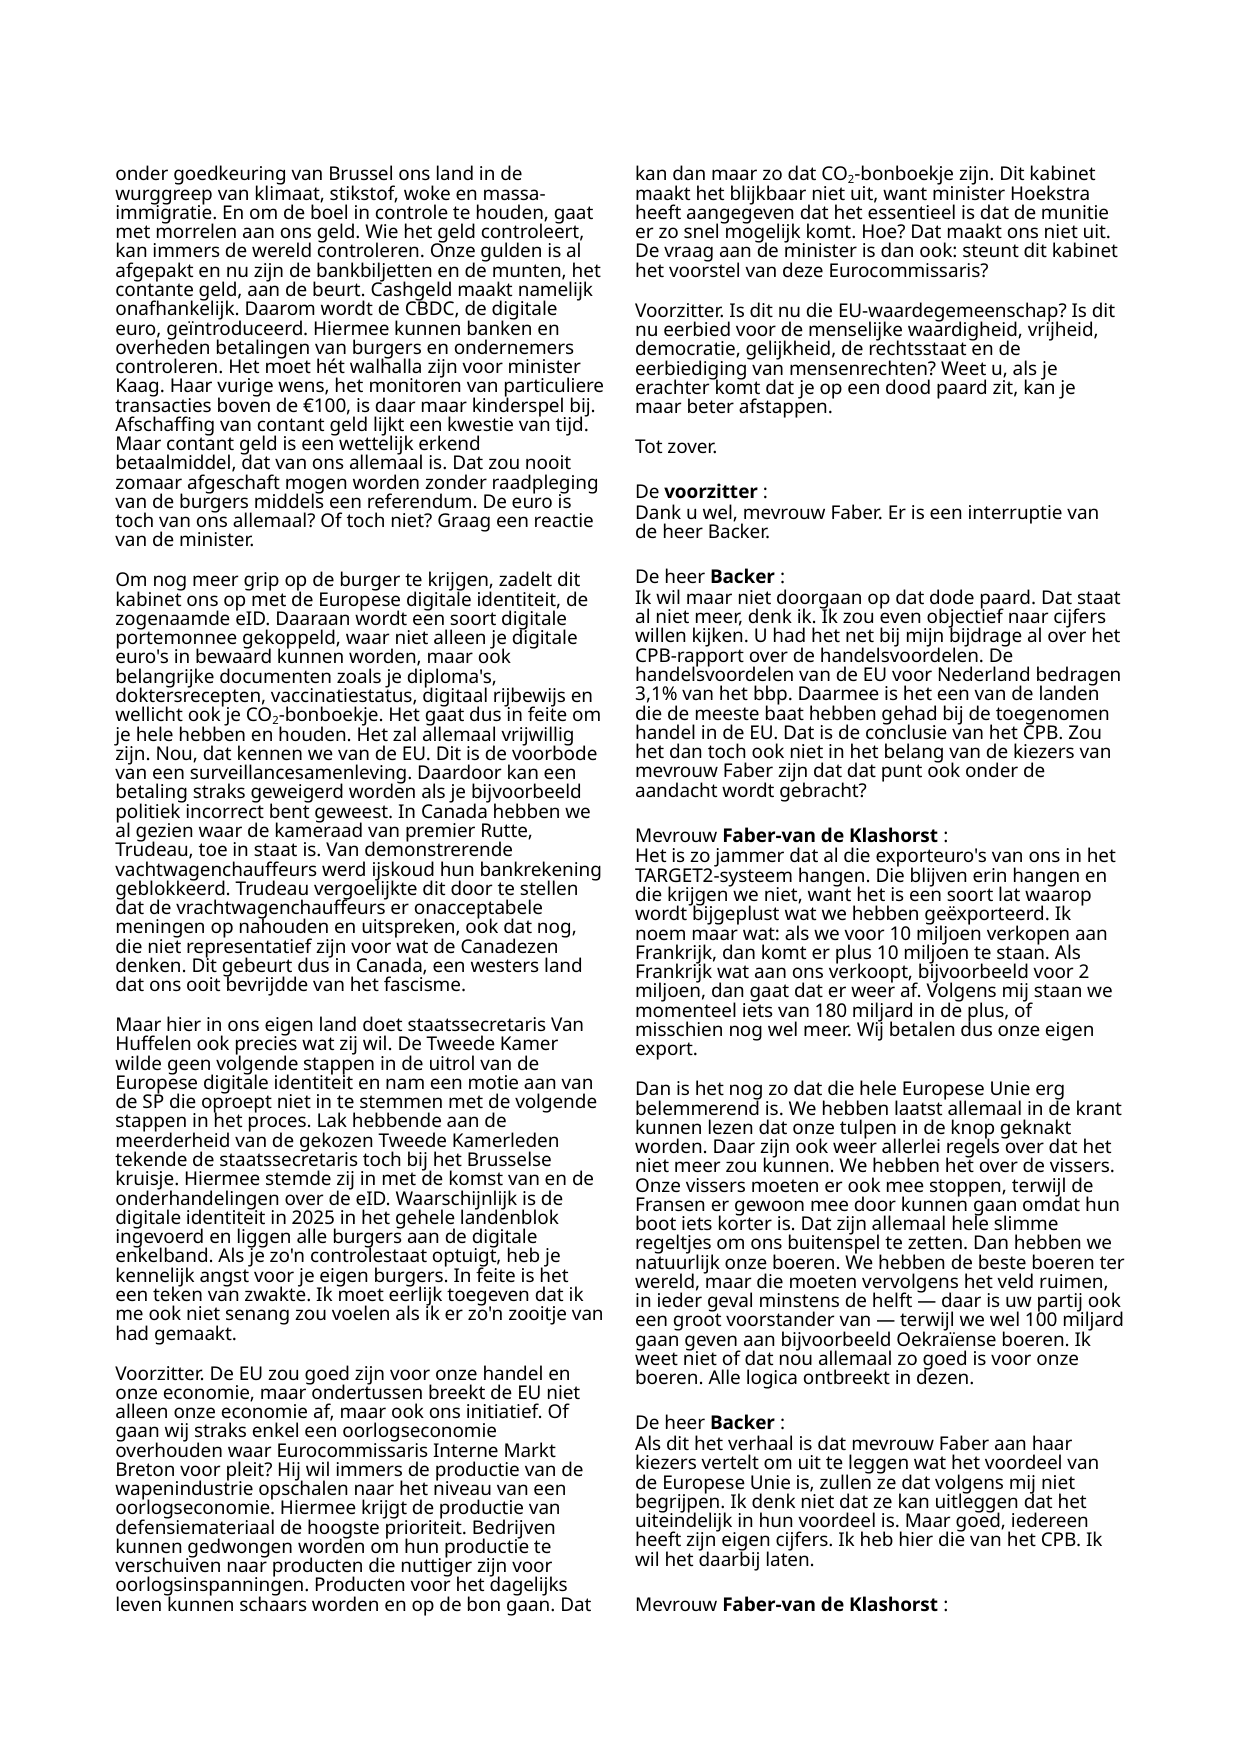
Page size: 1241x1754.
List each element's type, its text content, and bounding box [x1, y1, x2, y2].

text Het is zo jammer dat al die exporteuro's van ons in het TARGET2-systeem hangen. Die blijven erin hangen en die krijgen we niet, want het is een soort lat waarop wordt bijgeplust wat we hebben geëxporteerd. Ik noem maar wat: als we voor 10 miljoen verkopen aan Frankrijk, dan komt er plus 10 miljoen te staan. Als Frankrijk wat aan ons verkoopt, bijvoorbeeld voor 2 miljoen, dan gaat dat er weer af. Volgens mij staan we momenteel iets van 180 miljard in de plus, of misschien nog wel meer. Wij betalen dus onze eigen export. [635, 847, 1125, 1059]
text Mevrouw Faber-van de Klashorst : [635, 1591, 1125, 1617]
text Om nog meer grip op de burger te krijgen, zadelt dit kabinet ons op met de Europese digitale identiteit, de zogenaamde eID. Daaraan wordt een soort digitale portemonnee gekoppeld, waar niet alleen je digitale euro's in bewaard kunnen worden, maar ook belangrijke documenten zoals je diploma's, doktersrecepten, vaccinatiestatus, digitaal rijbewijs en wellicht ook je CO2-bonboekje. Het gaat dus in feite om je hele hebben en houden. Het zal allemaal vrijwillig zijn. Nou, dat kennen we van de EU. Dit is de voorbode van een surveillancesamenleving. Daardoor kan een betaling straks geweigerd worden als je bijvoorbeeld politiek incorrect bent geweest. In Canada hebben we al gezien waar de kameraad van premier Rutte, Trudeau, toe in staat is. Van demonstrerende vachtwagenchauffeurs werd ijskoud hun bankrekening geblokkeerd. Trudeau vergoelijkte dit door te stellen dat de vrachtwagenchauffeurs er onacceptabele meningen op nahouden en uitspreken, ook dat nog, die niet representatief zijn voor wat de Canadezen denken. Dit gebeurt dus in Canada, een westers land dat ons ooit bevrijdde van het fascisme. [115, 571, 605, 995]
text Dan is het nog zo dat die hele Europese Unie erg belemmerend is. We hebben laatst allemaal in de krant kunnen lezen dat onze tulpen in de knop geknakt worden. Daar zijn ook weer allerlei regels over dat het niet meer zou kunnen. We hebben het over de vissers. Onze vissers moeten er ook mee stoppen, terwijl de Fransen er gewoon mee door kunnen gaan omdat hun boot iets korter is. Dat zijn allemaal hele slimme regeltjes om ons buitenspel te zetten. Dan hebben we natuurlijk onze boeren. We hebben de beste boeren ter wereld, maar die moeten vervolgens het veld ruimen, in ieder geval minstens de helft — daar is uw partij ook een groot voorstander van — terwijl we wel 100 miljard gaan geven aan bijvoorbeeld Oekraïense boeren. Ik weet niet of dat nou allemaal zo goed is voor onze boeren. Alle logica ontbreekt in dezen. [635, 1080, 1125, 1388]
text De heer Backer : [635, 563, 1125, 589]
text Tot zover. [635, 438, 1125, 457]
text Voorzitter. Is dit nu die EU-waardegemeenschap? Is dit nu eerbied voor de menselijke waardigheid, vrijheid, democratie, gelijkheid, de rechtsstaat en de eerbiediging van mensenrechten? Weet u, als je erachter komt dat je op een dood paard zit, kan je maar beter afstappen. [635, 302, 1125, 417]
text kan dan maar zo dat CO2-bonboekje zijn. Dit kabinet maakt het blijkbaar niet uit, want minister Hoekstra heeft aangegeven dat het essentieel is dat de munitie er zo snel mogelijk komt. Hoe? Dat maakt ons niet uit. De vraag aan de minister is dan ook: steunt dit kabinet het voorstel van deze Eurocommissaris? [635, 165, 1125, 281]
text Maar hier in ons eigen land doet staatssecretaris Van Huffelen ook precies wat zij wil. De Tweede Kamer wilde geen volgende stappen in de uitrol van de Europese digitale identiteit en nam een motie aan van de SP die oproept niet in te stemmen met de volgende stappen in het proces. Lak hebbende aan de meerderheid van de gekozen Tweede Kamerleden tekende de staatssecretaris toch bij het Brusselse kruisje. Hiermee stemde zij in met de komst van en de onderhandelingen over de eID. Waarschijnlijk is de digitale identiteit in 2025 in het gehele landenblok ingevoerd en liggen alle burgers aan de digitale enkelband. Als je zo'n controlestaat optuigt, heb je kennelijk angst voor je eigen burgers. In feite is het een teken van zwakte. Ik moet eerlijk toegeven dat ik me ook niet senang zou voelen als ik er zo'n zooitje van had gemaakt. [115, 1016, 605, 1344]
text Als dit het verhaal is dat mevrouw Faber aan haar kiezers vertelt om uit te leggen wat het voordeel van de Europese Unie is, zullen ze dat volgens mij niet begrijpen. Ik denk niet dat ze kan uitleggen dat het uiteindelijk in hun voordeel is. Maar goed, iedereen heeft zijn eigen cijfers. Ik heb hier die van het CPB. Ik wil het daarbij laten. [635, 1435, 1125, 1570]
text Dank u wel, mevrouw Faber. Er is een interruptie van de heer Backer. [635, 504, 1125, 542]
text De voorzitter : [635, 478, 1125, 504]
text De heer Backer : [635, 1409, 1125, 1435]
text Ik wil maar niet doorgaan op dat dode paard. Dat staat al niet meer, denk ik. Ik zou even objectief naar cijfers willen kijken. U had het net bij mijn bijdrage al over het CPB-rapport over de handelsvoordelen. De handelsvoordelen van de EU voor Nederland bedragen 3,1% van het bbp. Daarmee is het een van de landen die de meeste baat hebben gehad bij de toegenomen handel in de EU. Dat is de conclusie van het CPB. Zou het dan toch ook niet in het belang van de kiezers van mevrouw Faber zijn dat dat punt ook onder de aandacht wordt gebracht? [635, 589, 1125, 801]
text Voorzitter. De EU zou goed zijn voor onze handel en onze economie, maar ondertussen breekt de EU niet alleen onze economie af, maar ook ons initiatief. Of gaan wij straks enkel een oorlogseconomie overhouden waar Eurocommissaris Interne Markt Breton voor pleit? Hij wil immers de productie van de wapenindustrie opschalen naar het niveau van een oorlogseconomie. Hiermee krijgt de productie van defensiemateriaal de hoogste prioriteit. Bedrijven kunnen gedwongen worden om hun productie te verschuiven naar producten die nuttiger zijn voor oorlogsinspanningen. Producten voor het dagelijks leven kunnen schaars worden en op de bon gaan. Dat [115, 1364, 605, 1615]
text Mevrouw Faber-van de Klashorst : [635, 822, 1125, 847]
text onder goedkeuring van Brussel ons land in de wurggreep van klimaat, stikstof, woke en massa-immigratie. En om de boel in controle te houden, gaat met morrelen aan ons geld. Wie het geld controleert, kan immers de wereld controleren. Onze gulden is al afgepakt en nu zijn de bankbiljetten en de munten, het contante geld, aan de beurt. Cashgeld maakt namelijk onafhankelijk. Daarom wordt de CBDC, de digitale euro, geïntroduceerd. Hiermee kunnen banken en overheden betalingen van burgers en ondernemers controleren. Het moet hét walhalla zijn voor minister Kaag. Haar vurige wens, het monitoren van particuliere transacties boven de €100, is daar maar kinderspel bij. Afschaffing van contant geld lijkt een kwestie van tijd. Maar contant geld is een wettelijk erkend betaalmiddel, dat van ons allemaal is. Dat zou nooit zomaar afgeschaft mogen worden zonder raadpleging van de burgers middels een referendum. De euro is toch van ons allemaal? Of toch niet? Graag een reactie van de minister. [115, 165, 605, 551]
